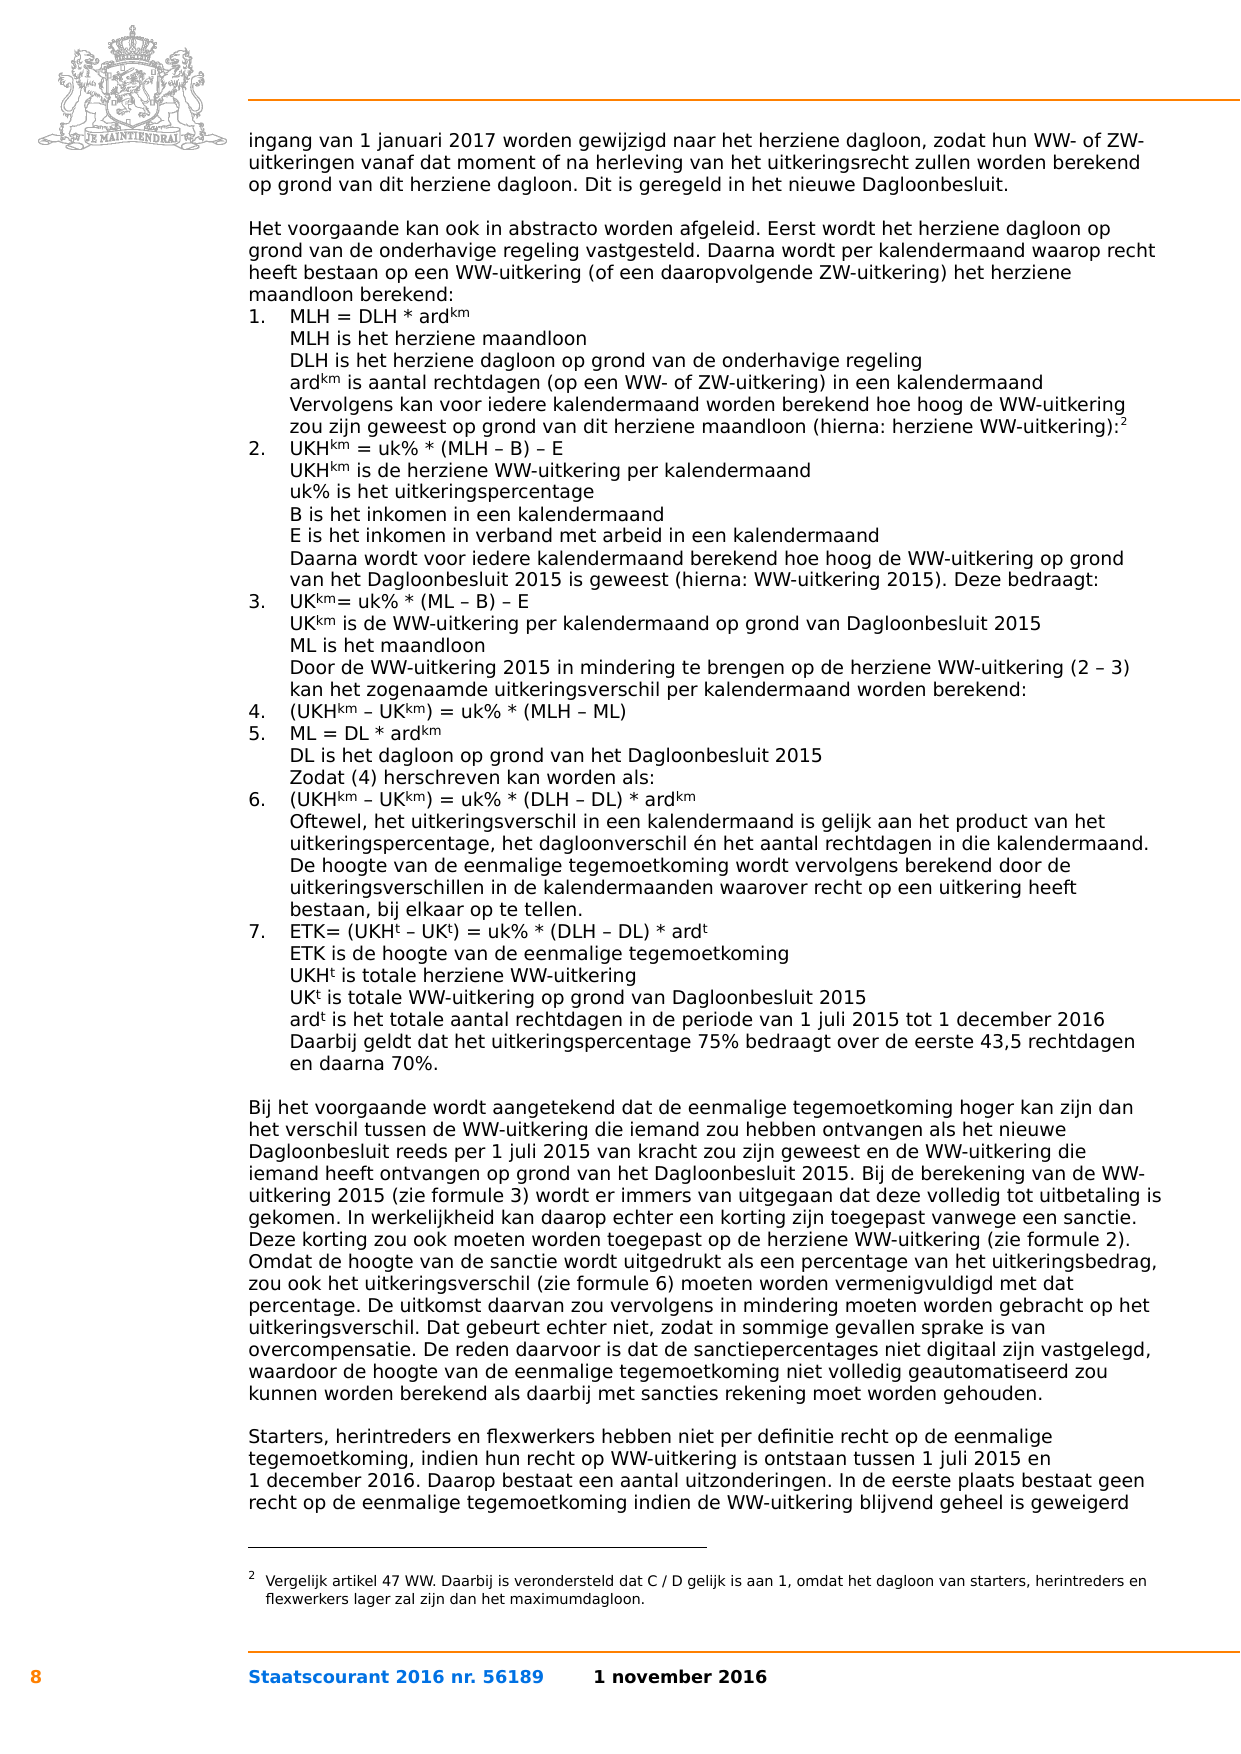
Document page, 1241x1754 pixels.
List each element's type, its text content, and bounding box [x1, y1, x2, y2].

text MLH is het herziene maandloon [289, 328, 1163, 349]
text Daarna wordt voor iedere kalendermaand berekend hoe hoog de WW-uitkering op grond van het Dagloonbesluit 2015 is geweest (hierna: WW-uitkering 2015). Deze bedraagt: [289, 547, 1163, 591]
text ETK is de hoogte van de eenmalige tegemoetkoming [289, 943, 1163, 965]
text UKHt is totale herziene WW-uitkering [289, 965, 1163, 987]
text uk% is het uitkeringspercentage [289, 481, 1163, 503]
text B is het inkomen in een kalendermaand [289, 503, 1163, 525]
text 2. UKHkm = uk% * (MLH – B) – E [248, 437, 1163, 459]
text DL is het dagloon op grond van het Dagloonbesluit 2015 [289, 745, 1163, 767]
text DLH is het herziene dagloon op grond van de onderhavige regeling [289, 349, 1163, 372]
text 6. (UKHkm – UKkm) = uk% * (DLH – DL) * ardkm [248, 789, 1163, 811]
text 5. ML = DL * ardkm [248, 723, 1163, 745]
text Daarbij geldt dat het uitkeringspercentage 75% bedraagt over de eerste 43,5 rechtdagen en daarna 70%. [289, 1031, 1163, 1075]
text E is het inkomen in verband met arbeid in een kalendermaand [289, 525, 1163, 547]
text Zodat (4) herschreven kan worden als: [289, 767, 1163, 789]
text ingang van 1 januari 2017 worden gewijzigd naar het herziene dagloon, zodat hun WW- of ZW-uitkeringen vanaf dat moment of na herleving van het uitkeringsrecht zullen worden berekend op grond van dit herziene dagloon. Dit is geregeld in het nieuwe Dagloonbesluit. [248, 130, 1163, 196]
text 3. UKkm= uk% * (ML – B) – E [248, 591, 1163, 613]
text Door de WW-uitkering 2015 in mindering te brengen op de herziene WW-uitkering (2 – 3) kan het zogenaamde uitkeringsverschil per kalendermaand worden berekend: [289, 657, 1163, 701]
text Vervolgens kan voor iedere kalendermaand worden berekend hoe hoog de WW-uitkering zou zijn geweest op grond van dit herziene maandloon (hierna: herziene WW-uitkering): [289, 393, 1163, 437]
text Oftewel, het uitkeringsverschil in een kalendermaand is gelijk aan het product van het uitkeringspercentage, het dagloonverschil én het aantal rechtdagen in die kalendermaand. De hoogte van de eenmalige tegemoetkoming wordt vervolgens berekend door de uitkeringsverschillen in de kalendermaanden waarover recht op een uitkering heeft bestaan, bij elkaar op te tellen. [289, 811, 1163, 921]
text 7. ETK= (UKHt – UKt) = uk% * (DLH – DL) * ardt [248, 921, 1163, 943]
text 1. MLH = DLH * ardkm [248, 306, 1163, 328]
text ardkm is aantal rechtdagen (op een WW- of ZW-uitkering) in een kalendermaand [289, 372, 1163, 393]
text ardt is het totale aantal rechtdagen in de periode van 1 juli 2015 tot 1 december 2016 [289, 1009, 1163, 1031]
text Bij het voorgaande wordt aangetekend dat de eenmalige tegemoetkoming hoger kan zijn dan het verschil tussen de WW-uitkering die iemand zou hebben ontvangen als het nieuwe Dagloonbesluit reeds per 1 juli 2015 van kracht zou zijn geweest en de WW-uitkering die iemand heeft ontvangen op grond van het Dagloonbesluit 2015. Bij de berekening van de WW-uitkering 2015 (zie formule 3) wordt er immers van uitgegaan dat deze volledig tot uitbetaling is gekomen. In werkelijkheid kan daarop echter een korting zijn toegepast vanwege een sanctie. Deze korting zou ook moeten worden toegepast op de herziene WW-uitkering (zie formule 2). Omdat de hoogte van de sanctie wordt uitgedrukt als een percentage van het uitkeringsbedrag, zou ook het uitkeringsverschil (zie formule 6) moeten worden vermenigvuldigd met dat percentage. De uitkomst daarvan zou vervolgens in mindering moeten worden gebracht op het uitkeringsverschil. Dat gebeurt echter niet, zodat in sommige gevallen sprake is van overcompensatie. De reden daarvoor is dat de sanctiepercentages niet digitaal zijn vastgelegd, waardoor de hoogte van de eenmalige tegemoetkoming niet volledig geautomatiseerd zou kunnen worden berekend als daarbij met sancties rekening moet worden gehouden. [248, 1097, 1163, 1404]
picture [38, 25, 227, 150]
text UKHkm is de herziene WW-uitkering per kalendermaand [289, 459, 1163, 481]
text Vergelijk artikel 47 WW. Daarbij is verondersteld dat C / D gelijk is aan 1, omdat het dagloon van starters, herintreders en flexwerkers lager zal zijn dan het maximumdagloon. [248, 1569, 1163, 1608]
text ML is het maandloon [289, 635, 1163, 657]
text UKt is totale WW-uitkering op grond van Dagloonbesluit 2015 [289, 987, 1163, 1009]
text UKkm is de WW-uitkering per kalendermaand op grond van Dagloonbesluit 2015 [289, 613, 1163, 635]
text Het voorgaande kan ook in abstracto worden afgeleid. Eerst wordt het herziene dagloon op grond van de onderhavige regeling vastgesteld. Daarna wordt per kalendermaand waarop recht heeft bestaan op een WW-uitkering (of een daaropvolgende ZW-uitkering) het herziene maandloon berekend: [248, 218, 1163, 306]
text 4. (UKHkm – UKkm) = uk% * (MLH – ML) [248, 701, 1163, 723]
text Starters, herintreders en flexwerkers hebben niet per definitie recht op de eenmalige tegemoetkoming, indien hun recht op WW-uitkering is ontstaan tussen 1 juli 2015 en 1 december 2016. Daarop bestaat een aantal uitzonderingen. In de eerste plaats bestaat geen recht op de eenmalige tegemoetkoming indien de WW-uitkering blijvend geheel is geweigerd [248, 1426, 1163, 1514]
